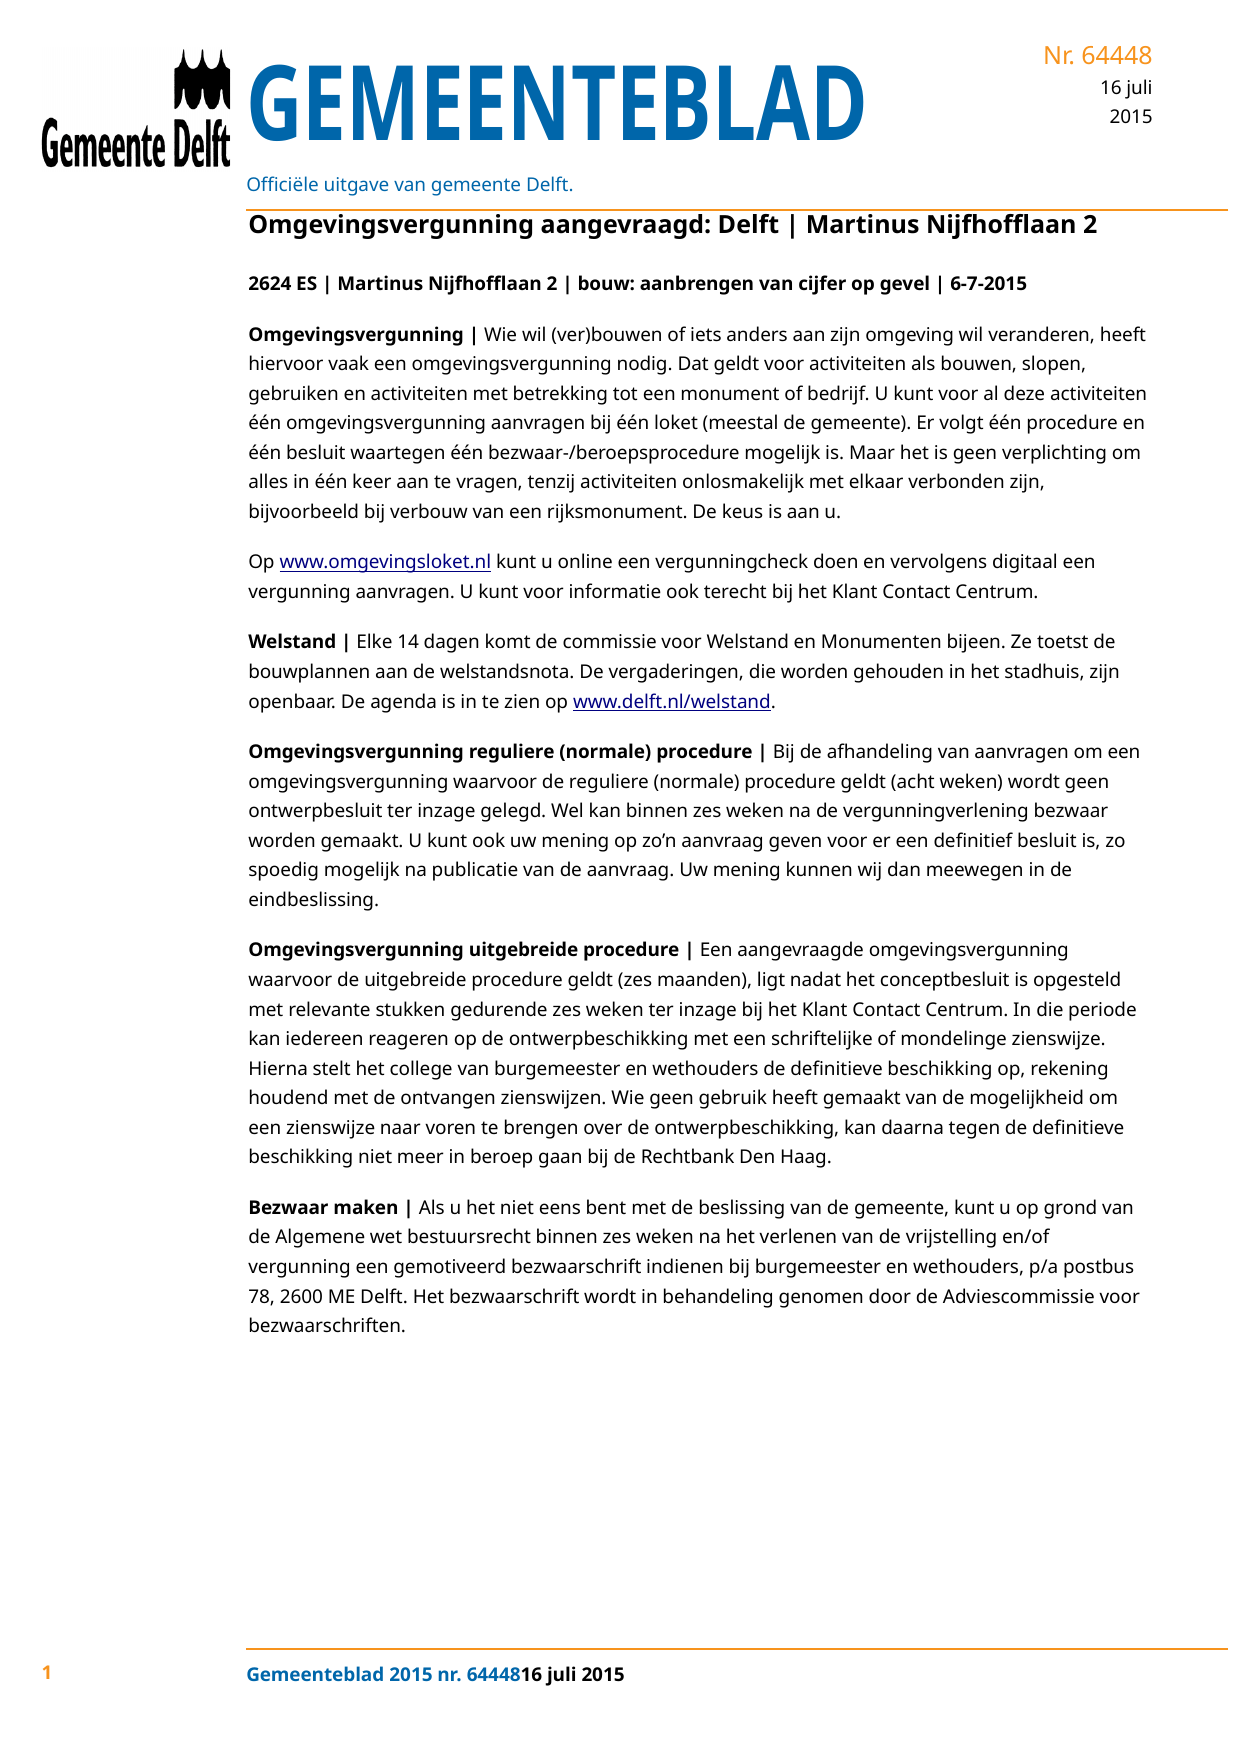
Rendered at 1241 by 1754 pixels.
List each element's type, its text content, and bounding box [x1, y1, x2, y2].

text Omgevingsvergunning uitgebreide procedure | Een aangevraagde omgevingsvergunning waarvoor de uitgebreide procedure geldt (zes maanden), ligt nadat het conceptbesluit is opgesteld met relevante stukken gedurende zes weken ter inzage bij het Klant Contact Centrum. In die periode kan iedereen reageren op de ontwerpbeschikking met een schriftelijke of mondelinge zienswijze. Hierna stelt het college van burgemeester en wethouders de definitieve beschikking op, rekening houdend met de ontvangen zienswijzen. Wie geen gebruik heeft gemaakt van de mogelijkheid om een zienswijze naar voren te brengen over de ontwerpbeschikking, kan daarna tegen de definitieve beschikking niet meer in beroep gaan bij de Rechtbank Den Haag. [248, 937, 1152, 1169]
text Op www.omgevingsloket.nl kunt u online een vergunningcheck doen en vervolgens digitaal een vergunning aanvragen. U kunt voor informatie ook terecht bij het Klant Contact Centrum. [248, 549, 1152, 604]
text Omgevingsvergunning aangevraagd: Delft | Martinus Nijfhofflaan 2 [248, 211, 1152, 241]
text Welstand | Elke 14 dagen komt de commissie voor Welstand en Monumenten bijeen. Ze toetst de bouwplannen aan de welstandsnota. De vergaderingen, die worden gehouden in het stadhuis, zijn openbaar. De agenda is in te zien op www.delft.nl/welstand. [248, 629, 1152, 713]
text Omgevingsvergunning reguliere (normale) procedure | Bij de afhandeling van aanvragen om een omgevingsvergunning waarvoor de reguliere (normale) procedure geldt (acht weken) wordt geen ontwerpbesluit ter inzage gelegd. Wel kan binnen zes weken na de vergunningverlening bezwaar worden gemaakt. U kunt ook uw mening op zo’n aanvraag geven voor er een definitief besluit is, zo spoedig mogelijk na publicatie van de aanvraag. Uw mening kunnen wij dan meewegen in de eindbeslissing. [248, 738, 1152, 912]
text Omgevingsvergunning | Wie wil (ver)bouwen of iets anders aan zijn omgeving wil veranderen, heeft hiervoor vaak een omgevingsvergunning nodig. Dat geldt voor activiteiten als bouwen, slopen, gebruiken en activiteiten met betrekking tot een monument of bedrijf. U kunt voor al deze activiteiten één omgevingsvergunning aanvragen bij één loket (meestal de gemeente). Er volgt één procedure en één besluit waartegen één bezwaar-/beroepsprocedure mogelijk is. Maar het is geen verplichting om alles in één keer aan te vragen, tenzij activiteiten onlosmakelijk met elkaar verbonden zijn, bijvoorbeeld bij verbouw van een rijksmonument. De keus is aan u. [248, 321, 1152, 524]
text 2624 ES | Martinus Nijfhofflaan 2 | bouw: aanbrengen van cijfer op gevel | 6-7-2015 [248, 270, 1152, 296]
text Bezwaar maken | Als u het niet eens bent met de beslissing van de gemeente, kunt u op grond van de Algemene wet bestuursrecht binnen zes weken na het verlenen van de vrijstelling en/of vergunning een gemotiveerd bezwaarschrift indienen bij burgemeester en wethouders, p/a postbus 78, 2600 ME Delft. Het bezwaarschrift wordt in behandeling genomen door de Adviescommissie voor bezwaarschriften. [248, 1194, 1152, 1338]
picture [41, 47, 231, 172]
